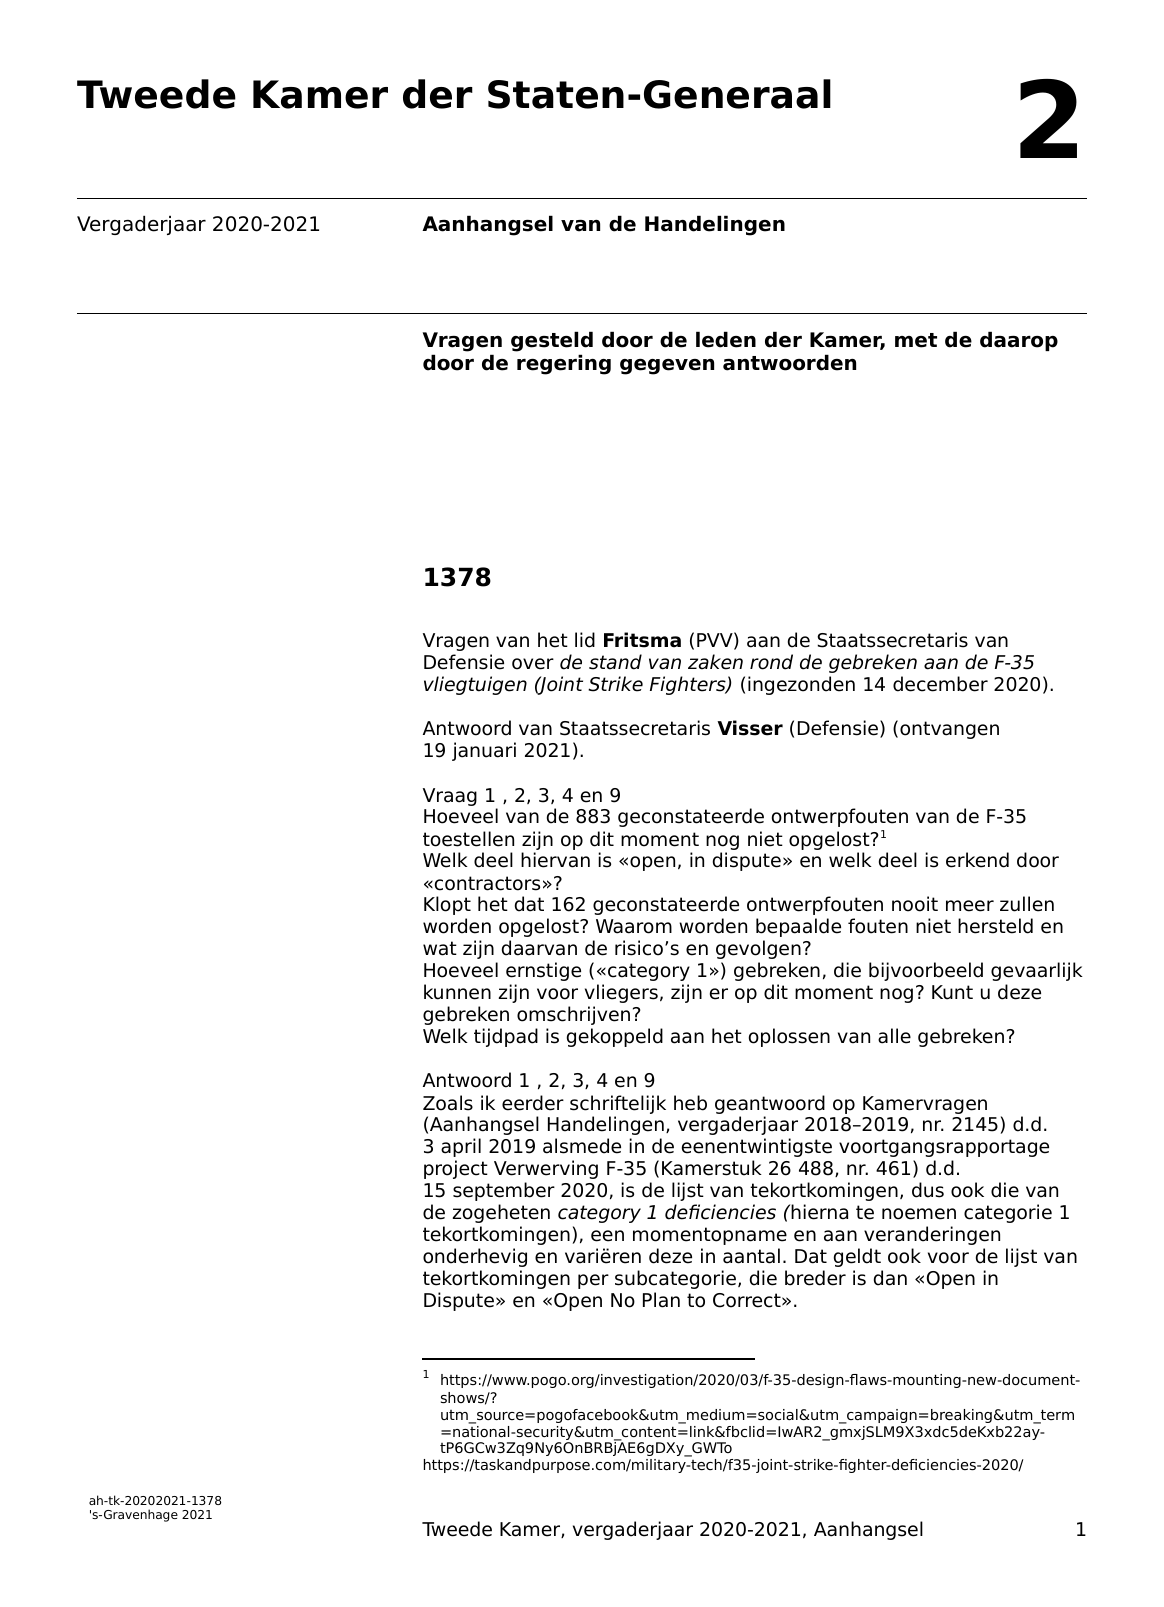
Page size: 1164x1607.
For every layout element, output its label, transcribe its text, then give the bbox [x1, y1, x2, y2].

text Welk tijdpad is gekoppeld aan het oplossen van alle gebreken? [422, 1026, 1087, 1048]
text Hoeveel ernstige («category 1») gebreken, die bijvoorbeeld gevaarlijk kunnen zijn voor vliegers, zijn er op dit moment nog? Kunt u deze gebreken omschrijven? [422, 960, 1087, 1026]
text 's-Gravenhage 2021 [88, 1508, 323, 1522]
text Vraag 1 , 2, 3, 4 en 9 [422, 784, 1087, 806]
text Hoeveel van de 883 geconstateerde ontwerpfouten van de F-35 toestellen zijn op dit moment nog niet opgelost? [422, 806, 1087, 850]
table_cell [77, 314, 422, 375]
table_header 2 [886, 59, 1087, 198]
text https://taskandpurpose.com/military-tech/f35-joint-strike-fighter-deficiencies-2020/ [422, 1457, 1087, 1474]
table_cell Vragen gesteld door de leden der Kamer, met de daarop door de regering gegeven antwoorden [422, 314, 1087, 375]
text Klopt het dat 162 geconstateerde ontwerpfouten nooit meer zullen worden opgelost? Waarom worden bepaalde fouten niet hersteld en wat zijn daarvan de risico’s en gevolgen? [422, 894, 1087, 960]
text Zoals ik eerder schriftelijk heb geantwoord op Kamervragen (Aanhangsel Handelingen, vergaderjaar 2018–2019, nr. 2145) d.d. 3 april 2019 alsmede in de eenentwintigste voortgangsrapportage project Verwerving F-35 (Kamerstuk 26 488, nr. 461) d.d. 15 september 2020, is de lijst van tekortkomingen, dus ook die van de zogeheten category 1 deficiencies (hierna te noemen categorie 1 tekortkomingen), een momentopname en aan veranderingen onderhevig en variëren deze in aantal. Dat geldt ook voor de lijst van tekortkomingen per subcategorie, die breder is dan «Open in Dispute» en «Open No Plan to Correct». [422, 1092, 1087, 1312]
text 1378 [422, 563, 1087, 592]
table_cell Vergaderjaar 2020-2021 [77, 199, 422, 313]
text Antwoord van Staatssecretaris Visser (Defensie) (ontvangen 19 januari 2021). [422, 718, 1087, 762]
text Welk deel hiervan is «open, in dispute» en welk deel is erkend door «contractors»? [422, 850, 1087, 894]
table_cell Aanhangsel van de Handelingen [422, 199, 1087, 313]
text ah-tk-20202021-1378 [88, 1494, 323, 1508]
table_header Tweede Kamer der Staten-Generaal [77, 59, 886, 198]
text Antwoord 1 , 2, 3, 4 en 9 [422, 1070, 1087, 1092]
text https://www.pogo.org/investigation/2020/03/f-35-design-flaws-mounting-new-document-shows/?utm_source=pogofacebook&utm_medium=social&utm_campaign=breaking&utm_term=national-security&utm_content=link&fbclid=IwAR2_gmxjSLM9X3xdc5deKxb22ay-tP6GCw3Zq9Ny6OnBRBjAE6gDXy_GWTo [422, 1368, 1087, 1457]
text Vragen van het lid Fritsma (PVV) aan de Staatssecretaris van Defensie over de stand van zaken rond de gebreken aan de F-35 vliegtuigen (Joint Strike Fighters) (ingezonden 14 december 2020). [422, 630, 1087, 696]
